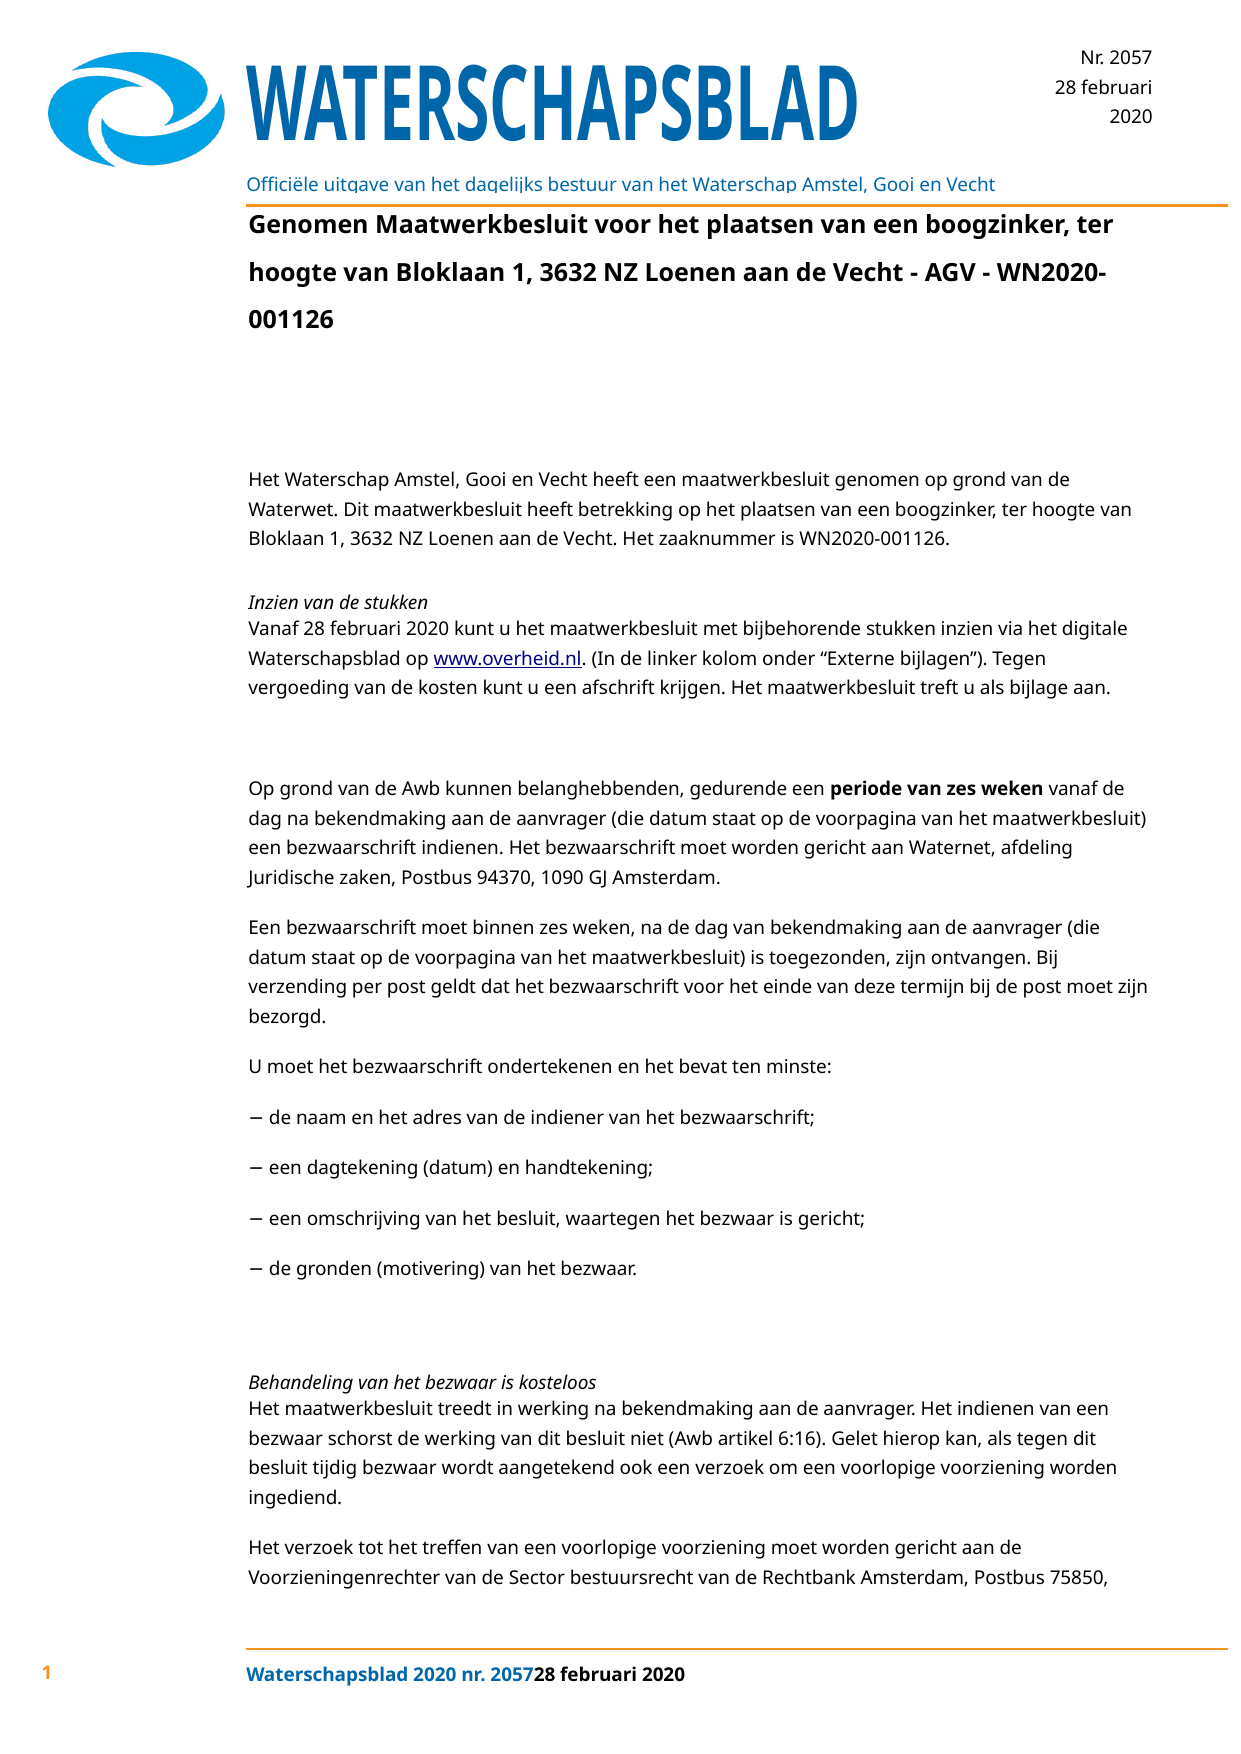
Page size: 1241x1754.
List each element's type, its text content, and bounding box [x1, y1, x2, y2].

text − de gronden (motivering) van het bezwaar. [248, 1255, 1152, 1281]
text − een omschrijving van het besluit, waartegen het bezwaar is gericht; [248, 1205, 1152, 1231]
text Behandeling van het bezwaar is kosteloos [248, 1369, 1152, 1395]
text Het maatwerkbesluit treedt in werking na bekendmaking aan de aanvrager. Het indienen van een bezwaar schorst de werking van dit besluit niet (Awb artikel 6:16). Gelet hierop kan, als tegen dit besluit tijdig bezwaar wordt aangetekend ook een verzoek om een voorlopige voorziening worden ingediend. [248, 1395, 1152, 1510]
text − de naam en het adres van de indiener van het bezwaarschrift; [248, 1104, 1152, 1130]
text Op grond van de Awb kunnen belanghebbenden, gedurende een periode van zes weken vanaf de dag na bekendmaking aan de aanvrager (die datum staat op de voorpagina van het maatwerkbesluit) een bezwaarschrift indienen. Het bezwaarschrift moet worden gericht aan Waternet, afdeling Juridische zaken, Postbus 94370, 1090 GJ Amsterdam. [248, 775, 1152, 890]
text Het Waterschap Amstel, Gooi en Vecht heeft een maatwerkbesluit genomen op grond van de Waterwet. Dit maatwerkbesluit heeft betrekking op het plaatsen van een boogzinker, ter hoogte van Bloklaan 1, 3632 NZ Loenen aan de Vecht. Het zaaknummer is WN2020-001126. [248, 466, 1152, 551]
text Een bezwaarschrift moet binnen zes weken, na de dag van bekendmaking aan de aanvrager (die datum staat op de voorpagina van het maatwerkbesluit) is toegezonden, zijn ontvangen. Bij verzending per post geldt dat het bezwaarschrift voor het einde van deze termijn bij de post moet zijn bezorgd. [248, 914, 1152, 1029]
text Vanaf 28 februari 2020 kunt u het maatwerkbesluit met bijbehorende stukken inzien via het digitale Waterschapsblad op www.overheid.nl. (In de linker kolom onder “Externe bijlagen”). Tegen vergoeding van de kosten kunt u een afschrift krijgen. Het maatwerkbesluit treft u als bijlage aan. [248, 615, 1152, 700]
text Het verzoek tot het treffen van een voorlopige voorziening moet worden gericht aan de Voorzieningenrechter van de Sector bestuursrecht van de Rechtbank Amsterdam, Postbus 75850, [248, 1534, 1152, 1590]
text Genomen Maatwerkbesluit voor het plaatsen van een boogzinker, ter hoogte van Bloklaan 1, 3632 NZ Loenen aan de Vecht - AGV - WN2020-001126 [248, 207, 1152, 336]
text Inzien van de stukken [248, 589, 1152, 615]
text U moet het bezwaarschrift ondertekenen en het bevat ten minste: [248, 1053, 1152, 1079]
picture [41, 47, 231, 172]
text − een dagtekening (datum) en handtekening; [248, 1154, 1152, 1180]
